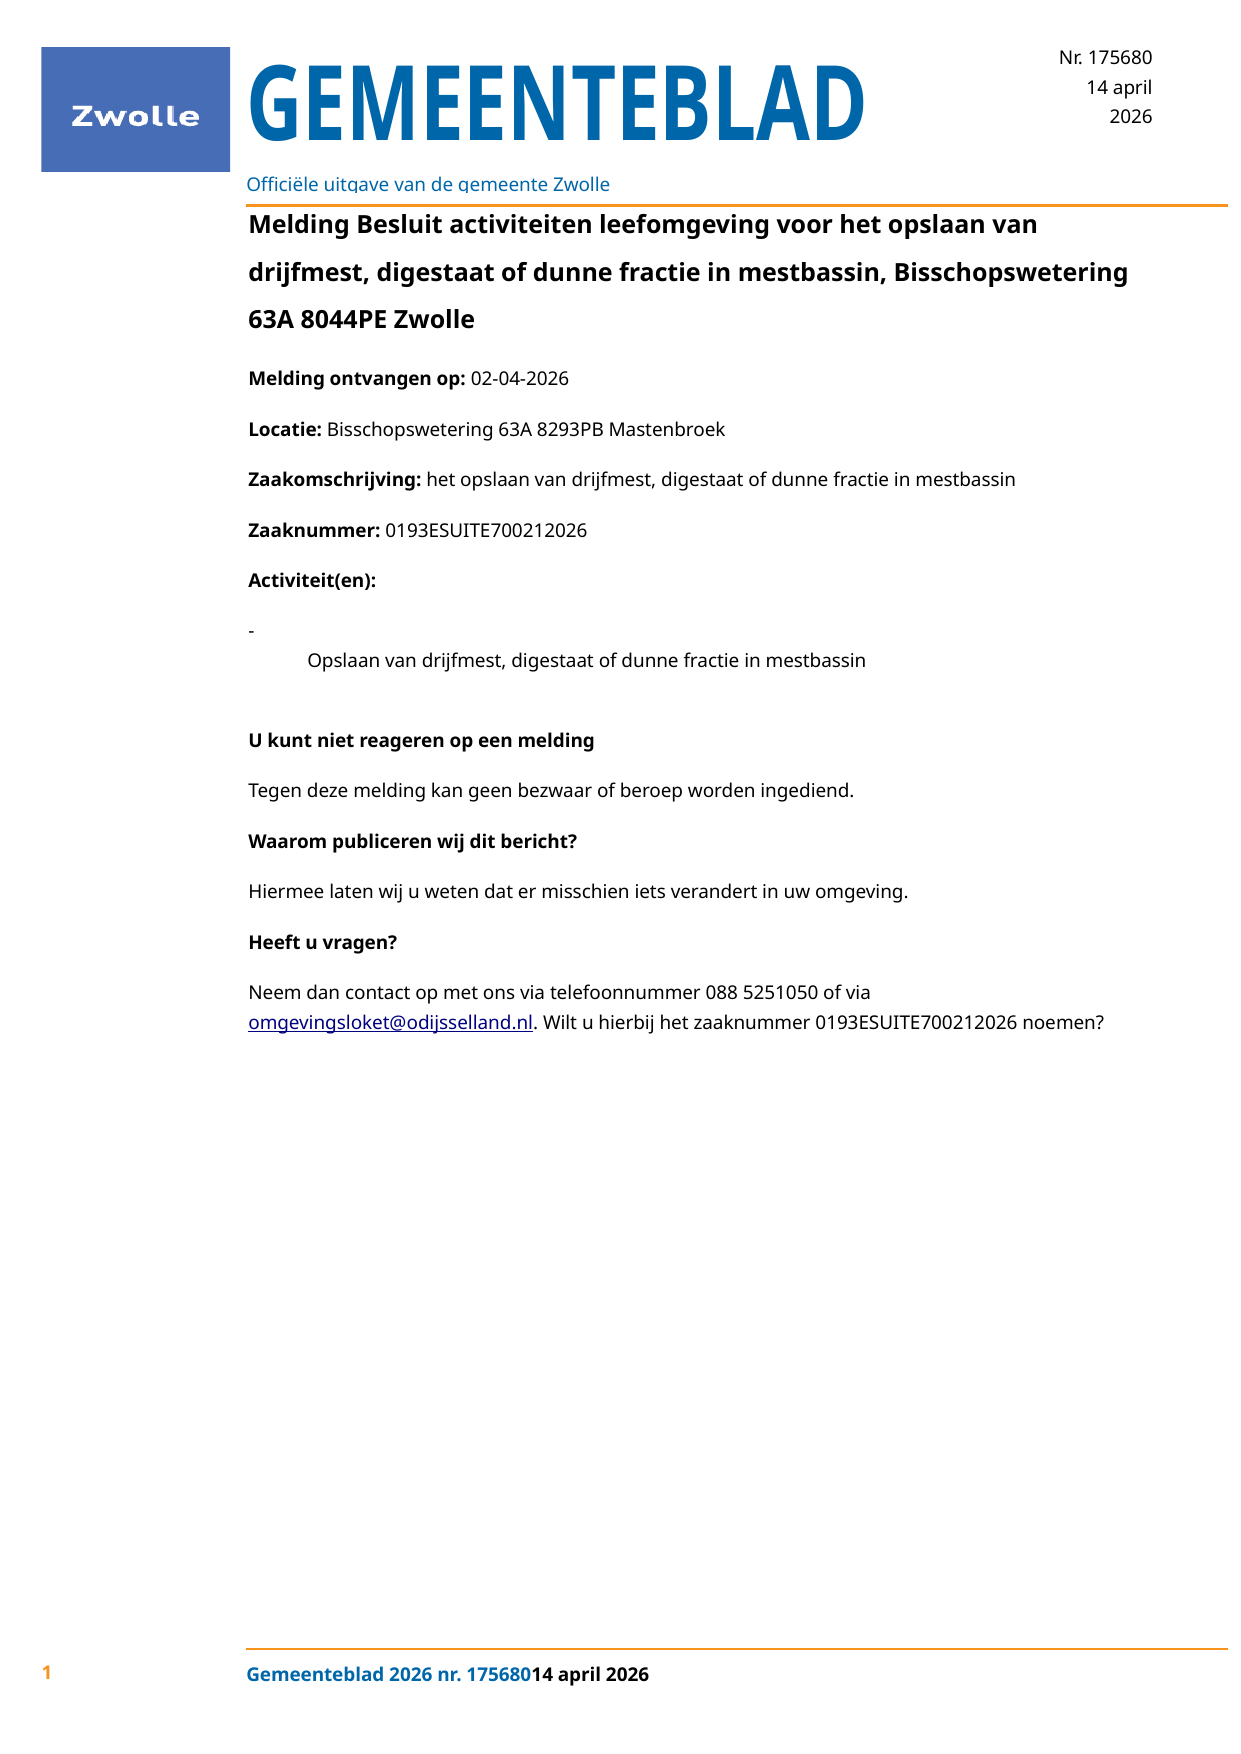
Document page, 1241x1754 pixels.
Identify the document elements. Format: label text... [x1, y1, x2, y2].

text Waarom publiceren wij dit bericht? [248, 828, 1152, 854]
text Zaaknummer: 0193ESUITE700212026 [248, 517, 1152, 542]
text Locatie: Bisschopswetering 63A 8293PB Mastenbroek [248, 416, 1152, 442]
text Hiermee laten wij u weten dat er misschien iets verandert in uw omgeving. [248, 878, 1152, 904]
text Activiteit(en): [248, 567, 1152, 593]
text U kunt niet reageren op een melding [248, 727, 1152, 753]
picture [41, 47, 231, 172]
text Tegen deze melding kan geen bezwaar of beroep worden ingediend. [248, 778, 1152, 803]
text Zaakomschrijving: het opslaan van drijfmest, digestaat of dunne fractie in mestbassin [248, 466, 1152, 492]
text Melding ontvangen op: 02-04-2026 [248, 366, 1152, 391]
list Opslaan van drijfmest, digestaat of dunne fractie in mestbassin [248, 647, 1152, 673]
text Heeft u vragen? [248, 929, 1152, 954]
text Neem dan contact op met ons via telefoonnummer 088 5251050 of via omgevingsloket@odijsselland.nl. Wilt u hierbij het zaaknummer 0193ESUITE700212026 noemen? [248, 979, 1152, 1034]
text Melding Besluit activiteiten leefomgeving voor het opslaan van drijfmest, digestaat of dunne fractie in mestbassin, Bisschopswetering 63A 8044PE Zwolle [248, 207, 1152, 336]
